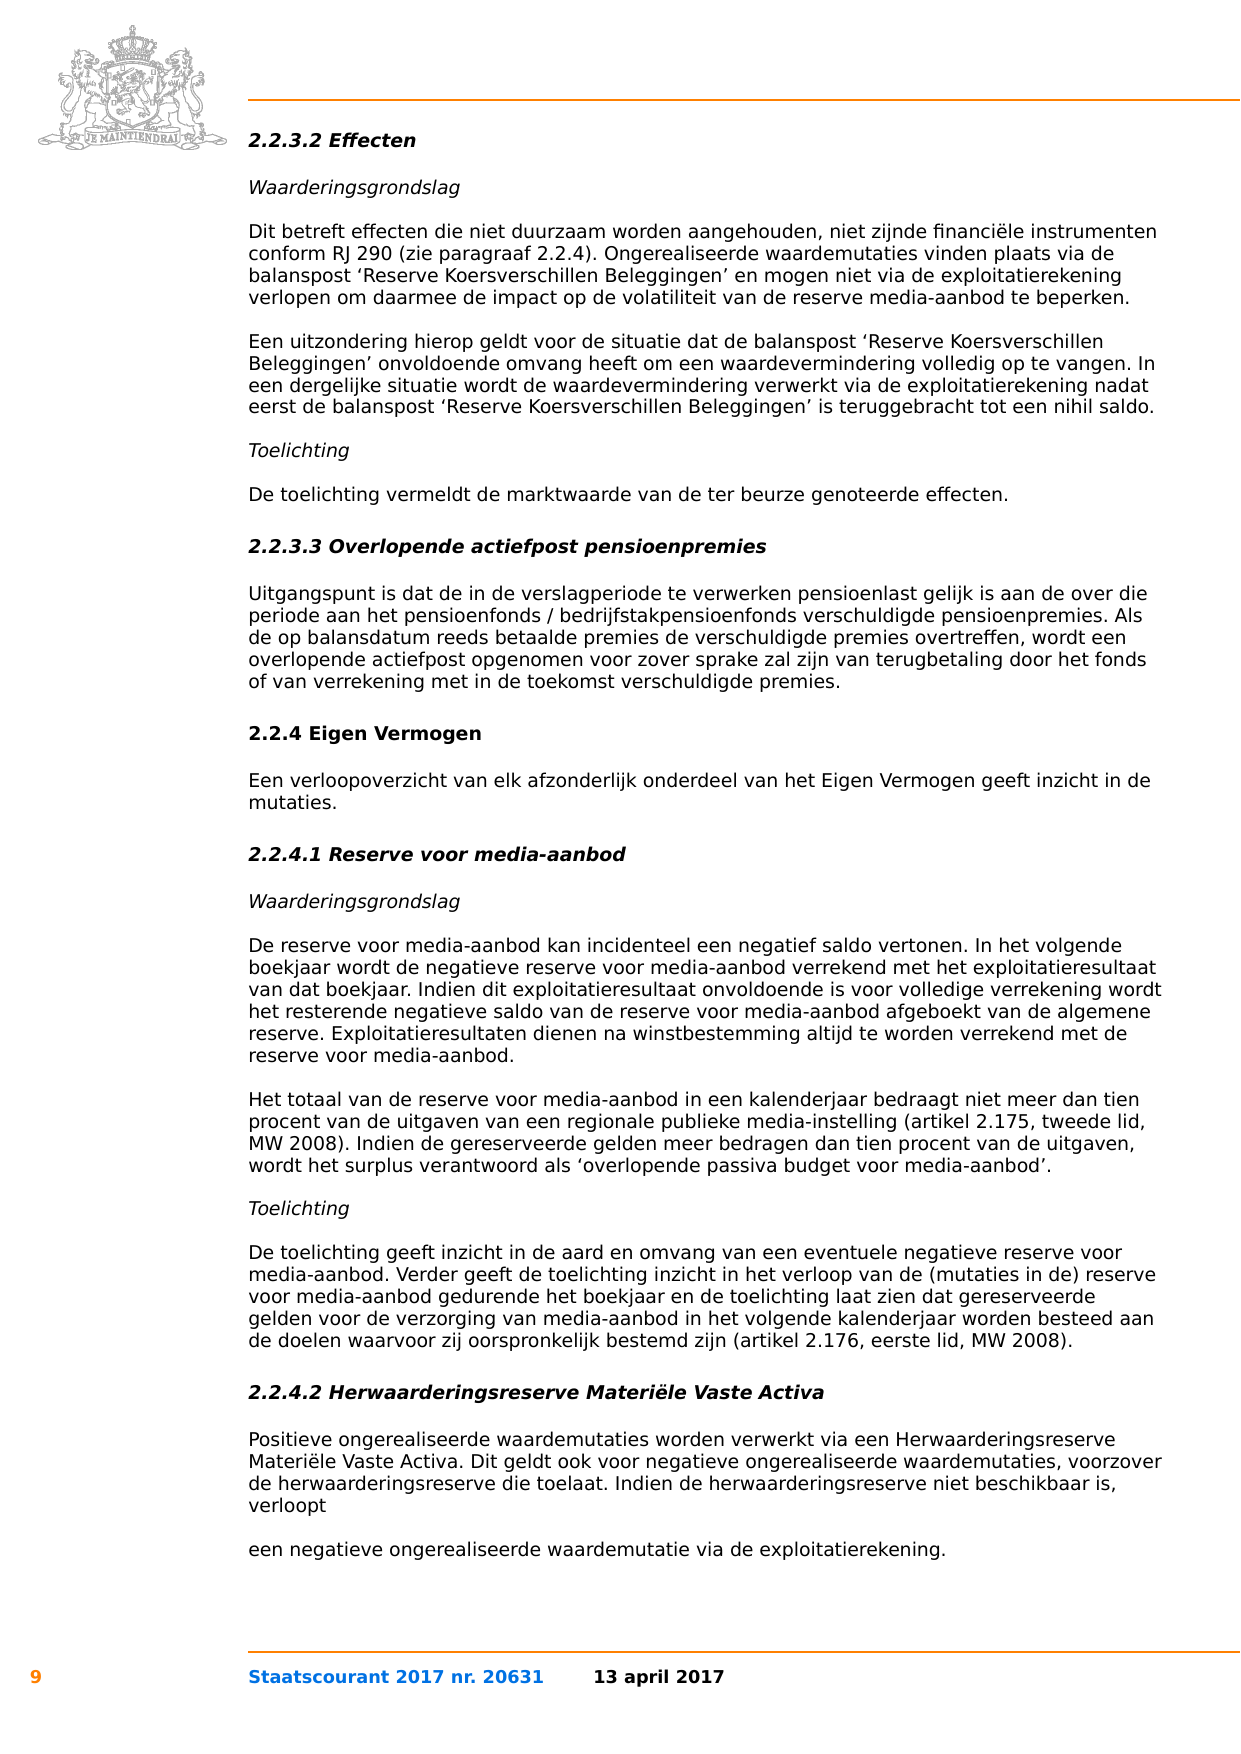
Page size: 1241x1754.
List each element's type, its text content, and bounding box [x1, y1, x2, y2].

text Uitgangspunt is dat de in de verslagperiode te verwerken pensioenlast gelijk is aan de over die periode aan het pensioenfonds / bedrijfstakpensioenfonds verschuldigde pensioenpremies. Als de op balansdatum reeds betaalde premies de verschuldigde premies overtreffen, wordt een overlopende actiefpost opgenomen voor zover sprake zal zijn van terugbetaling door het fonds of van verrekening met in de toekomst verschuldigde premies. [248, 583, 1163, 693]
text Positieve ongerealiseerde waardemutaties worden verwerkt via een Herwaarderingsreserve Materiële Vaste Activa. Dit geldt ook voor negatieve ongerealiseerde waardemutaties, voorzover de herwaarderingsreserve die toelaat. Indien de herwaarderingsreserve niet beschikbaar is, verloopt [248, 1429, 1163, 1517]
text Een uitzondering hierop geldt voor de situatie dat de balanspost ‘Reserve Koersverschillen Beleggingen’ onvoldoende omvang heeft om een waardevermindering volledig op te vangen. In een dergelijke situatie wordt de waardevermindering verwerkt via de exploitatierekening nadat eerst de balanspost ‘Reserve Koersverschillen Beleggingen’ is teruggebracht tot een nihil saldo. [248, 331, 1163, 418]
subtitle 2.2.3.3 Overlopende actiefpost pensioenpremies [248, 536, 1163, 558]
text De reserve voor media-aanbod kan incidenteel een negatief saldo vertonen. In het volgende boekjaar wordt de negatieve reserve voor media-aanbod verrekend met het exploitatieresultaat van dat boekjaar. Indien dit exploitatieresultaat onvoldoende is voor volledige verrekening wordt het resterende negatieve saldo van de reserve voor media-aanbod afgeboekt van de algemene reserve. Exploitatieresultaten dienen na winstbestemming altijd te worden verrekend met de reserve voor media-aanbod. [248, 935, 1163, 1067]
text Dit betreft effecten die niet duurzaam worden aangehouden, niet zijnde financiële instrumenten conform RJ 290 (zie paragraaf 2.2.4). Ongerealiseerde waardemutaties vinden plaats via de balanspost ‘Reserve Koersverschillen Beleggingen’ en mogen niet via de exploitatierekening verlopen om daarmee de impact op de volatiliteit van de reserve media-aanbod te beperken. [248, 221, 1163, 309]
subtitle Waarderingsgrondslag [248, 177, 1163, 199]
text Een verloopoverzicht van elk afzonderlijk onderdeel van het Eigen Vermogen geeft inzicht in de mutaties. [248, 770, 1163, 814]
text De toelichting geeft inzicht in de aard en omvang van een eventuele negatieve reserve voor media-aanbod. Verder geeft de toelichting inzicht in het verloop van de (mutaties in de) reserve voor media-aanbod gedurende het boekjaar en de toelichting laat zien dat gereserveerde gelden voor de verzorging van media-aanbod in het volgende kalenderjaar worden besteed aan de doelen waarvoor zij oorspronkelijk bestemd zijn (artikel 2.176, eerste lid, MW 2008). [248, 1242, 1163, 1352]
text Het totaal van de reserve voor media-aanbod in een kalenderjaar bedraagt niet meer dan tien procent van de uitgaven van een regionale publieke media-instelling (artikel 2.175, tweede lid, MW 2008). Indien de gereserveerde gelden meer bedragen dan tien procent van de uitgaven, wordt het surplus verantwoord als ‘overlopende passiva budget voor media-aanbod’. [248, 1088, 1163, 1176]
subtitle Toelichting [248, 1198, 1163, 1220]
subtitle Toelichting [248, 440, 1163, 462]
text De toelichting vermeldt de marktwaarde van de ter beurze genoteerde effecten. [248, 484, 1163, 506]
subtitle 2.2.3.2 Effecten [248, 130, 1163, 152]
subtitle 2.2.4.2 Herwaarderingsreserve Materiële Vaste Activa [248, 1382, 1163, 1404]
subtitle Waarderingsgrondslag [248, 891, 1163, 913]
subtitle 2.2.4.1 Reserve voor media-aanbod [248, 844, 1163, 866]
picture [38, 25, 227, 150]
subtitle 2.2.4 Eigen Vermogen [248, 723, 1163, 745]
text een negatieve ongerealiseerde waardemutatie via de exploitatierekening. [248, 1539, 1163, 1561]
